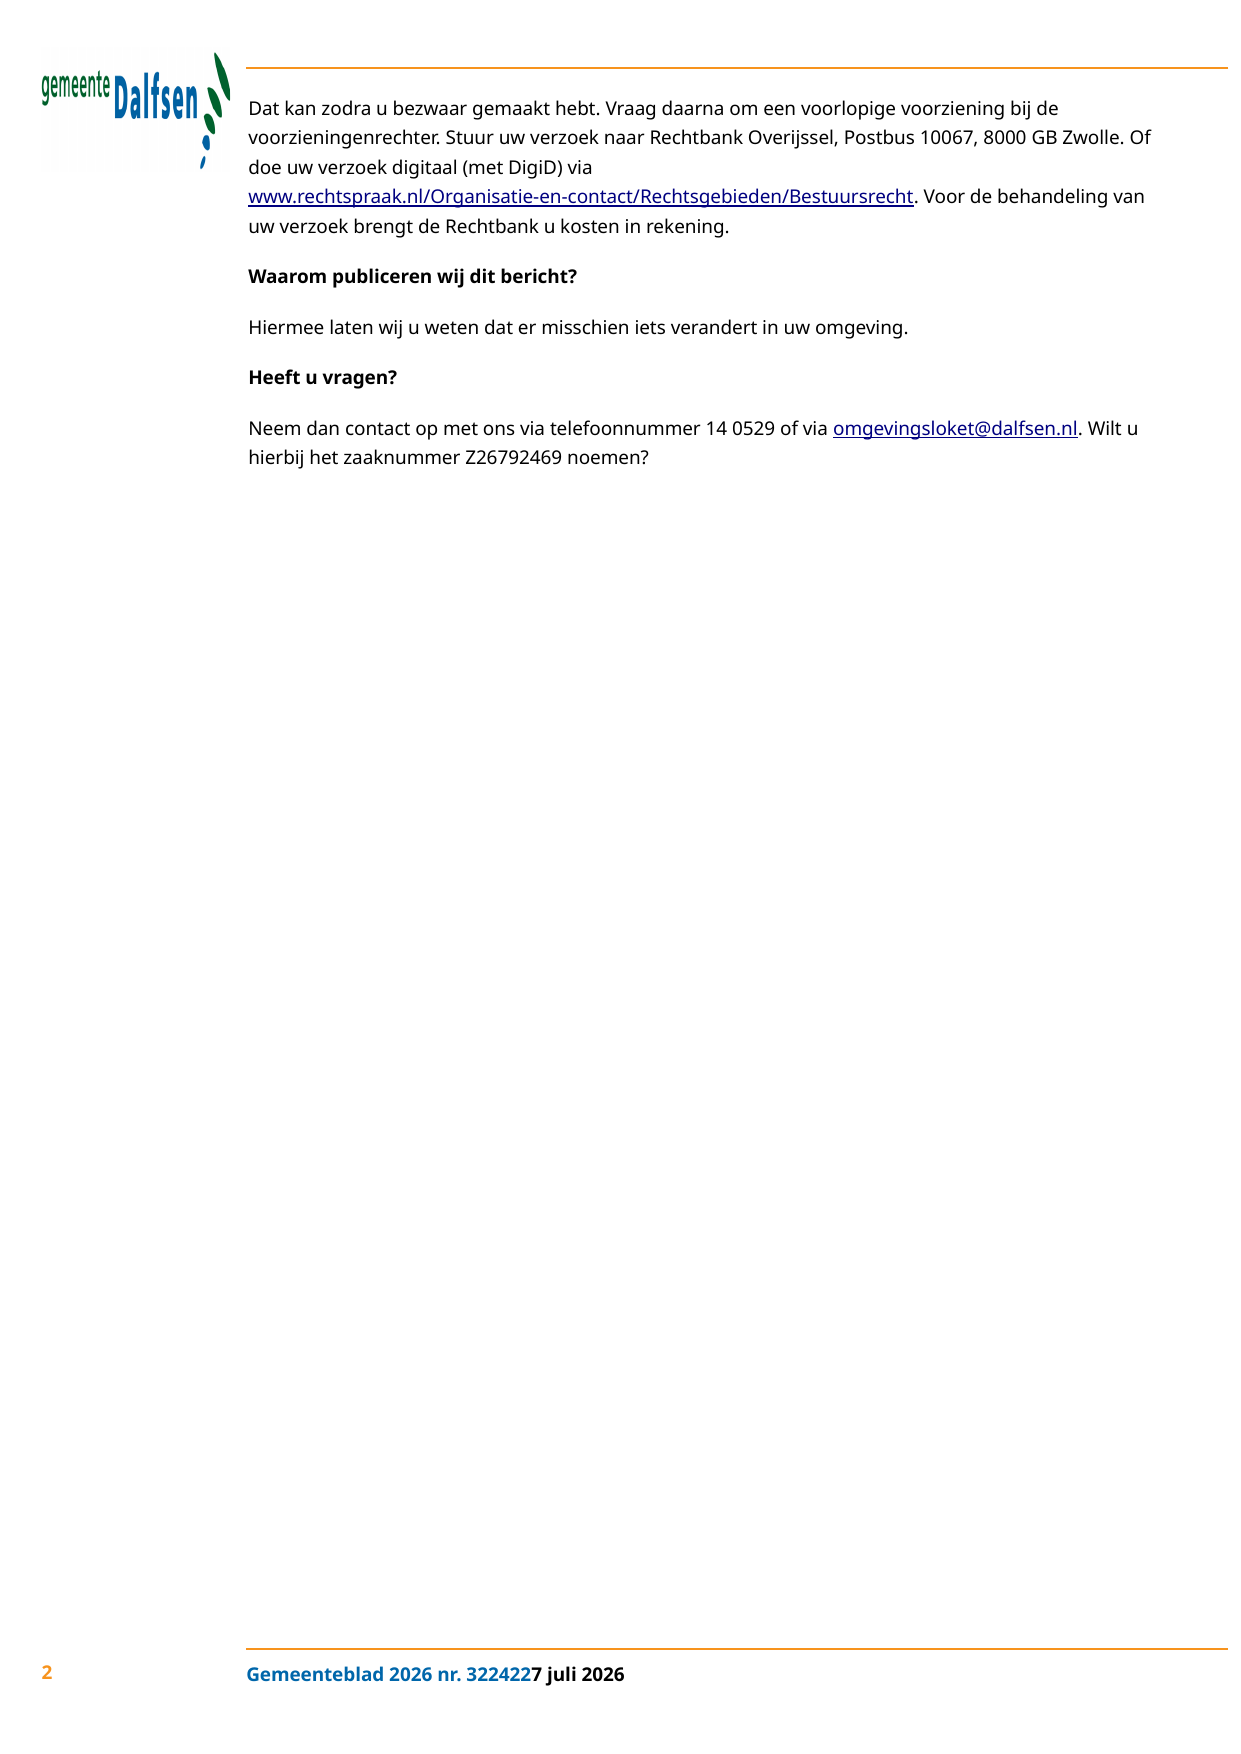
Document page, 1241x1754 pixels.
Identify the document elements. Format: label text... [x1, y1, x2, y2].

text Heeft u vragen? [248, 364, 1152, 390]
text Dat kan zodra u bezwaar gemaakt hebt. Vraag daarna om een voorlopige voorziening bij de voorzieningenrechter. Stuur uw verzoek naar Rechtbank Overijssel, Postbus 10067, 8000 GB Zwolle. Of doe uw verzoek digitaal (met DigiD) via www.rechtspraak.nl/Organisatie-en-contact/Rechtsgebieden/Bestuursrecht. Voor de behandeling van uw verzoek brengt de Rechtbank u kosten in rekening. [248, 95, 1152, 239]
text Waarom publiceren wij dit bericht? [248, 263, 1152, 289]
text Hiermee laten wij u weten dat er misschien iets verandert in uw omgeving. [248, 314, 1152, 340]
picture [41, 47, 231, 172]
text Neem dan contact op met ons via telefoonnummer 14 0529 of via omgevingsloket@dalfsen.nl. Wilt u hierbij het zaaknummer Z26792469 noemen? [248, 415, 1152, 470]
